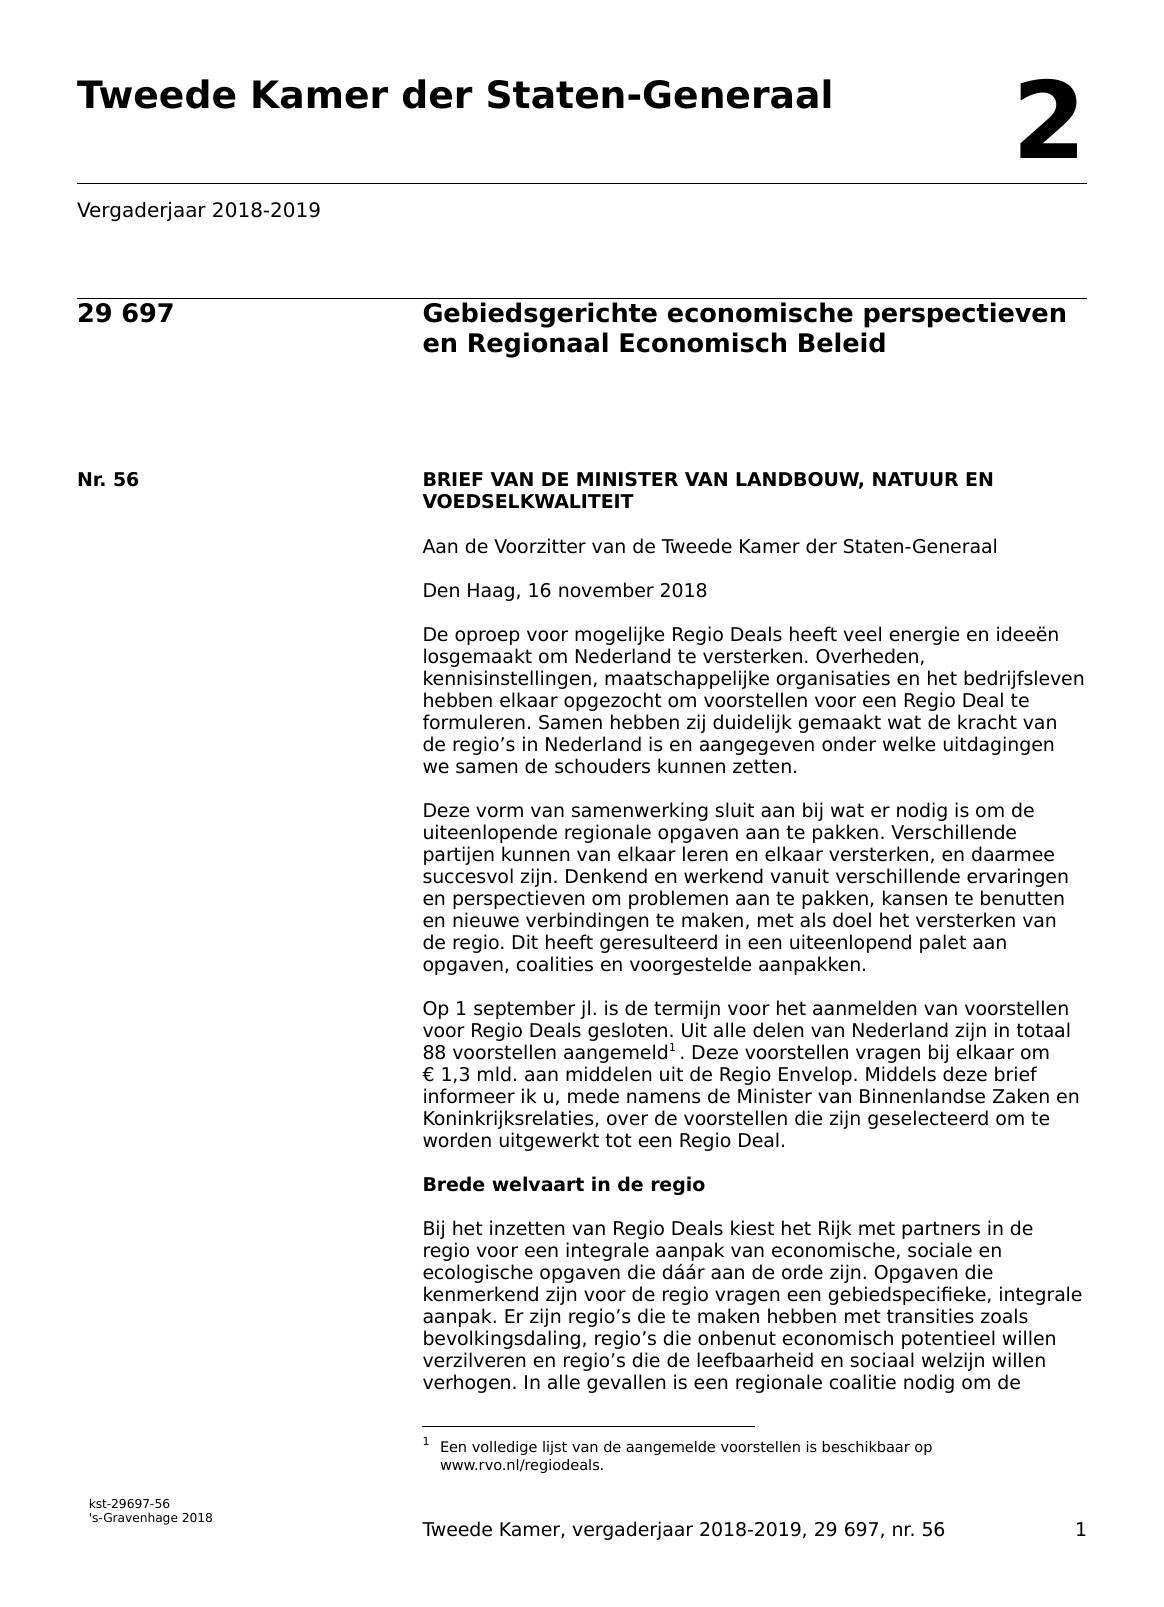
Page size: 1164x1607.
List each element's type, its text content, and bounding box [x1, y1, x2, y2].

subtitle 29 697 Gebiedsgerichte economische perspectieven en Regionaal Economisch Beleid [77, 299, 1087, 358]
subtitle Brede welvaart in de regio [422, 1174, 1087, 1196]
text Bij het inzetten van Regio Deals kiest het Rijk met partners in de regio voor een integrale aanpak van economische, sociale en ecologische opgaven die dáár aan de orde zijn. Opgaven die kenmerkend zijn voor de regio vragen een gebiedspecifieke, integrale aanpak. Er zijn regio’s die te maken hebben met transities zoals bevolkingsdaling, regio’s die onbenut economisch potentieel willen verzilveren en regio’s die de leefbaarheid en sociaal welzijn willen verhogen. In alle gevallen is een regionale coalitie nodig om de [422, 1218, 1087, 1394]
text Op 1 september jl. is de termijn voor het aanmelden van voorstellen voor Regio Deals gesloten. Uit alle delen van Nederland zijn in totaal 88 voorstellen aangemeld. Deze voorstellen vragen bij elkaar om € 1,3 mld. aan middelen uit de Regio Envelop. Middels deze brief informeer ik u, mede namens de Minister van Binnenlandse Zaken en Koninkrijksrelaties, over de voorstellen die zijn geselecteerd om te worden uitgewerkt tot een Regio Deal. [422, 998, 1087, 1152]
text kst-29697-56 [88, 1497, 323, 1511]
text De oproep voor mogelijke Regio Deals heeft veel energie en ideeën losgemaakt om Nederland te versterken. Overheden, kennisinstellingen, maatschappelijke organisaties en het bedrijfsleven hebben elkaar opgezocht om voorstellen voor een Regio Deal te formuleren. Samen hebben zij duidelijk gemaakt wat de kracht van de regio’s in Nederland is en aangegeven onder welke uitdagingen we samen de schouders kunnen zetten. [422, 624, 1087, 778]
text Een volledige lijst van de aangemelde voorstellen is beschikbaar op www.rvo.nl/regiodeals. [422, 1435, 1087, 1474]
subtitle Nr. 56 BRIEF VAN DE MINISTER VAN LANDBOUW, NATUUR EN VOEDSELKWALITEIT [77, 469, 1087, 513]
text Aan de Voorzitter van de Tweede Kamer der Staten-Generaal [422, 536, 1087, 557]
text Deze vorm van samenwerking sluit aan bij wat er nodig is om de uiteenlopende regionale opgaven aan te pakken. Verschillende partijen kunnen van elkaar leren en elkaar versterken, en daarmee succesvol zijn. Denkend en werkend vanuit verschillende ervaringen en perspectieven om problemen aan te pakken, kansen te benutten en nieuwe verbindingen te maken, met als doel het versterken van de regio. Dit heeft geresulteerd in een uiteenlopend palet aan opgaven, coalities en voorgestelde aanpakken. [422, 800, 1087, 976]
text 's-Gravenhage 2018 [88, 1511, 323, 1525]
text Den Haag, 16 november 2018 [422, 580, 1087, 602]
table_cell Vergaderjaar 2018-2019 [77, 184, 1087, 298]
table_header Tweede Kamer der Staten-Generaal [77, 59, 886, 183]
table_header 2 [886, 59, 1087, 183]
